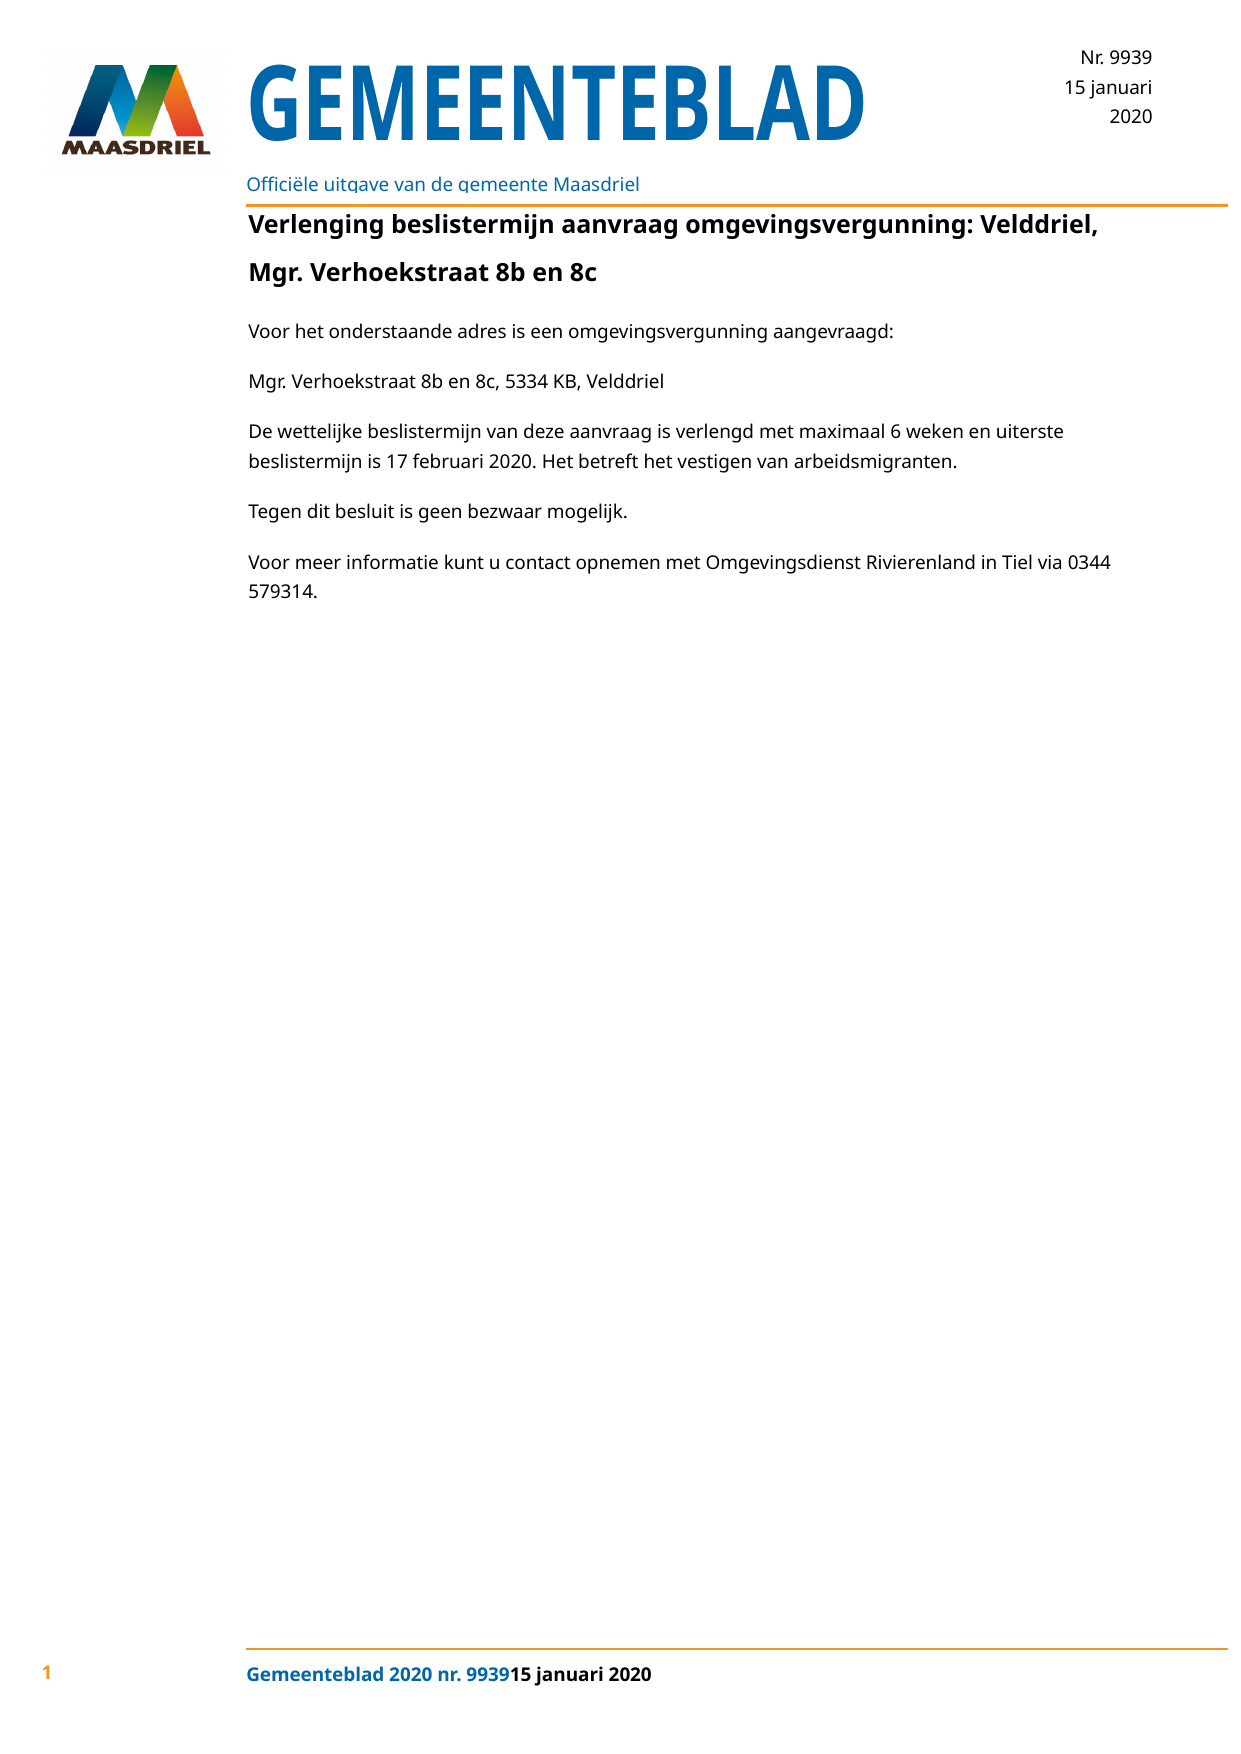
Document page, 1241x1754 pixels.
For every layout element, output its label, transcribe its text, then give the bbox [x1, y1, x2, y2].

text Voor het onderstaande adres is een omgevingsvergunning aangevraagd: [248, 318, 1152, 344]
text Tegen dit besluit is geen bezwaar mogelijk. [248, 499, 1152, 524]
text Verlenging beslistermijn aanvraag omgevingsvergunning: Velddriel, Mgr. Verhoekstraat 8b en 8c [248, 207, 1152, 288]
text Mgr. Verhoekstraat 8b en 8c, 5334 KB, Velddriel [248, 368, 1152, 394]
picture [41, 47, 231, 172]
text Voor meer informatie kunt u contact opnemen met Omgevingsdienst Rivierenland in Tiel via 0344 579314. [248, 549, 1152, 604]
text De wettelijke beslistermijn van deze aanvraag is verlengd met maximaal 6 weken en uiterste beslistermijn is 17 februari 2020. Het betreft het vestigen van arbeidsmigranten. [248, 419, 1152, 474]
